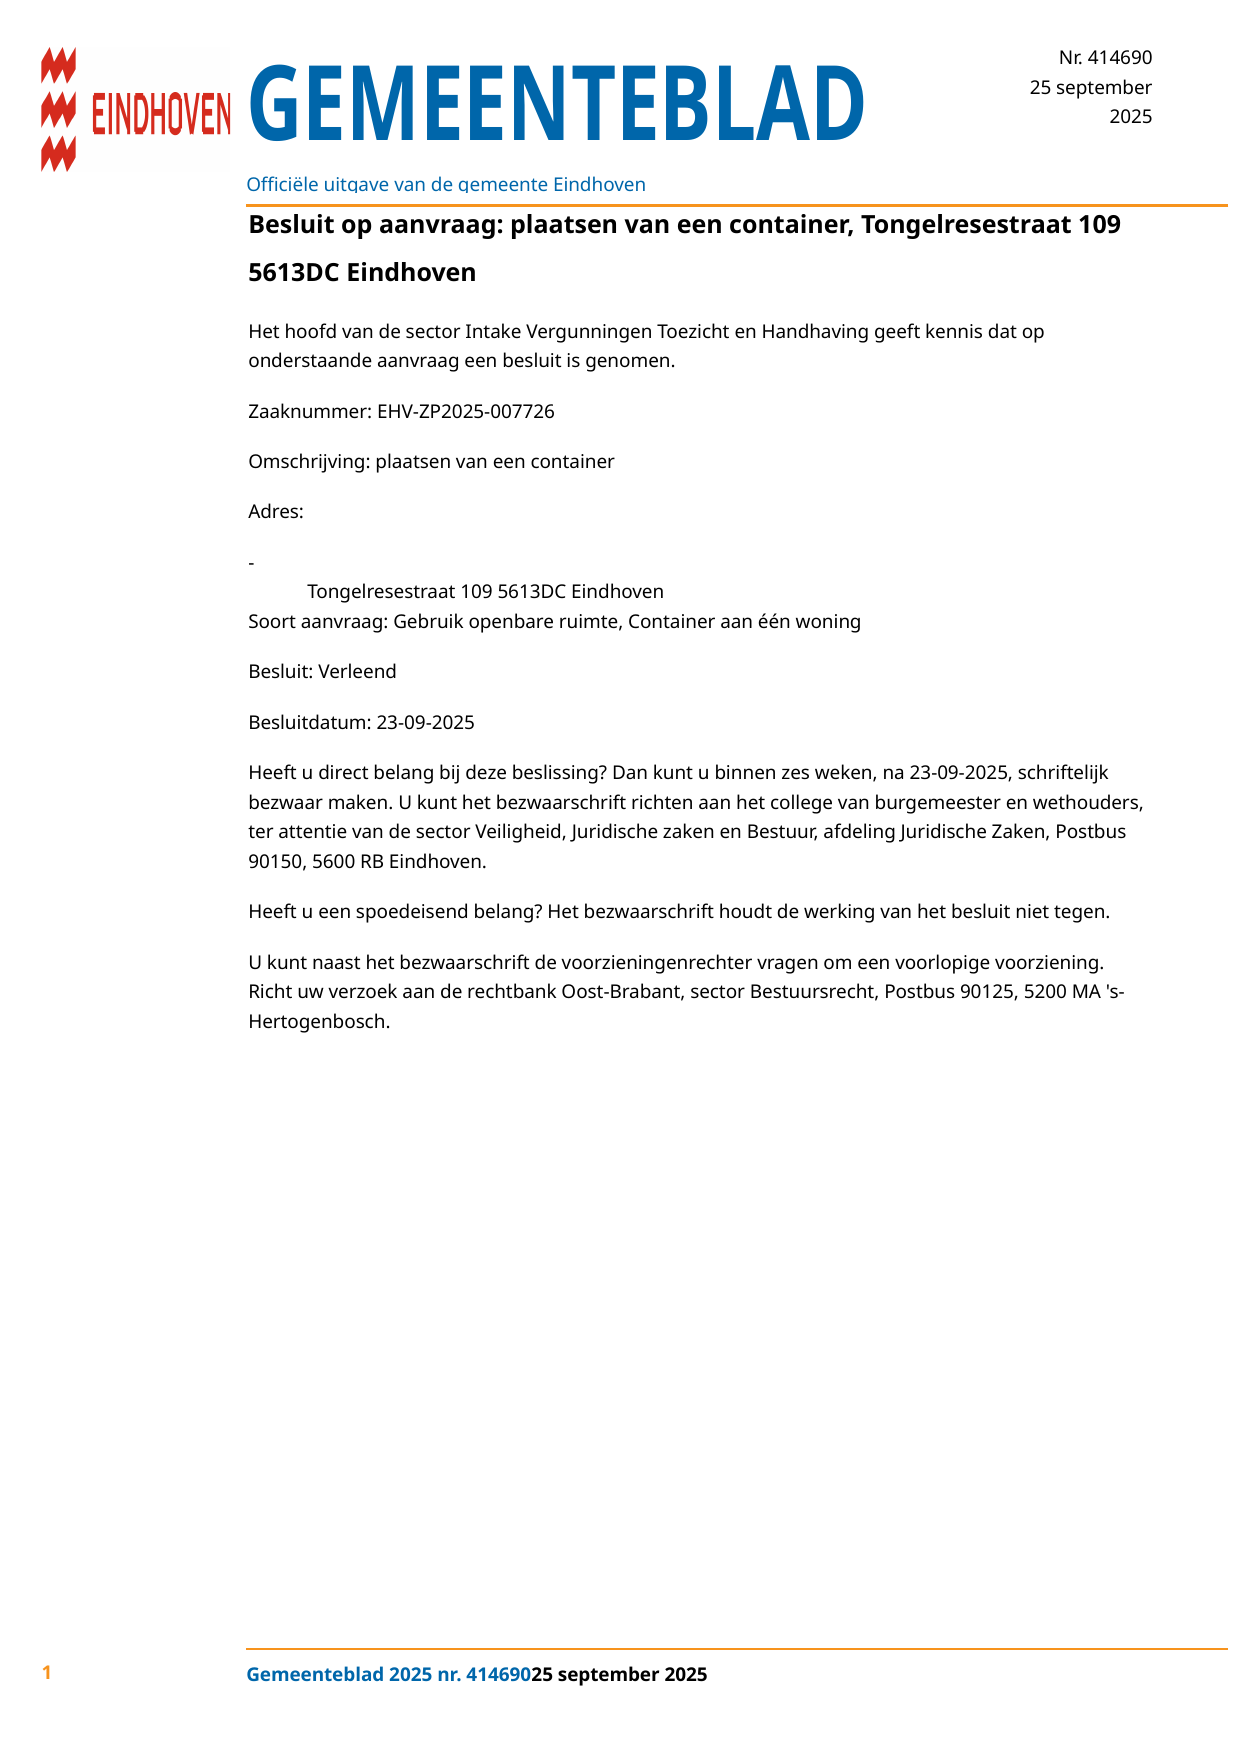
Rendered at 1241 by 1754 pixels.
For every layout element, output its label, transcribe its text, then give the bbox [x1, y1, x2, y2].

text Zaaknummer: EHV-ZP2025-007726 [248, 398, 1152, 424]
list Tongelresestraat 109 5613DC Eindhoven [248, 579, 1152, 604]
text Adres: [248, 499, 1152, 524]
picture [41, 47, 231, 172]
text Besluit op aanvraag: plaatsen van een container, Tongelresestraat 109 5613DC Eindhoven [248, 207, 1152, 288]
text Omschrijving: plaatsen van een container [248, 448, 1152, 474]
text Besluit: Verleend [248, 659, 1152, 684]
text Soort aanvraag: Gebruik openbare ruimte, Container aan één woning [248, 608, 1152, 634]
text Heeft u direct belang bij deze beslissing? Dan kunt u binnen zes weken, na 23-09-2025, schriftelijk bezwaar maken. U kunt het bezwaarschrift richten aan het college van burgemeester en wethouders, ter attentie van de sector Veiligheid, Juridische zaken en Bestuur, afdeling Juridische Zaken, Postbus 90150, 5600 RB Eindhoven. [248, 759, 1152, 874]
text Besluitdatum: 23-09-2025 [248, 709, 1152, 735]
text U kunt naast het bezwaarschrift de voorzieningenrechter vragen om een voorlopige voorziening. Richt uw verzoek aan de rechtbank Oost-Brabant, sector Bestuursrecht, Postbus 90125, 5200 MA 's-Hertogenbosch. [248, 949, 1152, 1034]
text Het hoofd van de sector Intake Vergunningen Toezicht en Handhaving geeft kennis dat op onderstaande aanvraag een besluit is genomen. [248, 318, 1152, 373]
text Heeft u een spoedeisend belang? Het bezwaarschrift houdt de werking van het besluit niet tegen. [248, 899, 1152, 924]
